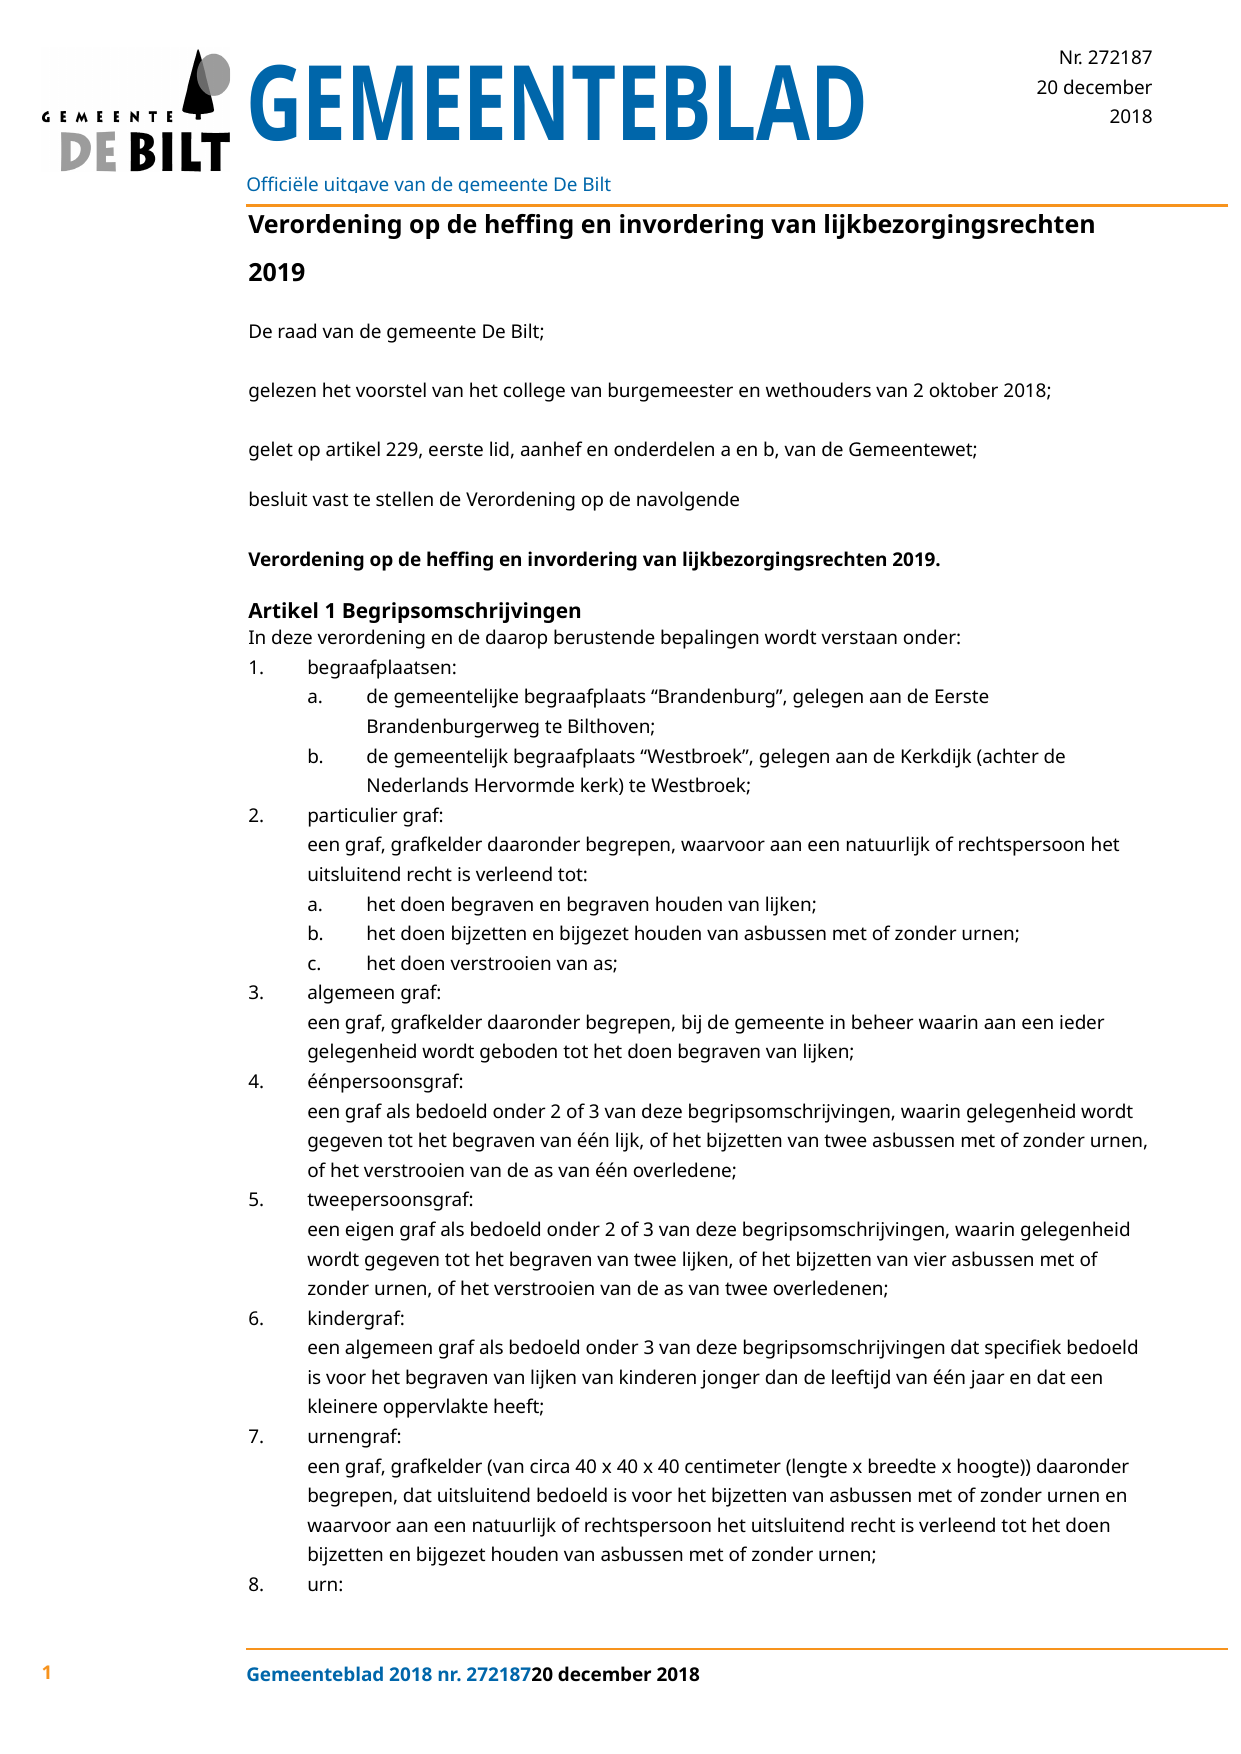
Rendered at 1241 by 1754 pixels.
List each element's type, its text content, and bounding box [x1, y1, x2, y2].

text gelezen het voorstel van het college van burgemeester en wethouders van 2 oktober 2018; [248, 377, 1152, 403]
text Verordening op de heffing en invordering van lijkbezorgingsrechten 2019. [248, 546, 1152, 571]
list een graf als bedoeld onder 2 of 3 van deze begripsomschrijvingen, waarin gelegenheid wordt gegeven tot het begraven van één lijk, of het bijzetten van twee asbussen met of zonder urnen, of het verstrooien van de as van één overledene; [248, 1098, 1152, 1183]
text In deze verordening en de daarop berustende bepalingen wordt verstaan onder: [248, 624, 1152, 650]
list een algemeen graf als bedoeld onder 3 van deze begripsomschrijvingen dat specifiek bedoeld is voor het begraven van lijken van kinderen jonger dan de leeftijd van één jaar en dat een kleinere oppervlakte heeft; [248, 1334, 1152, 1419]
text Verordening op de heffing en invordering van lijkbezorgingsrechten 2019 [248, 207, 1152, 288]
list het doen begraven en begraven houden van lijken; [307, 891, 1152, 917]
list particulier graf: [248, 802, 1152, 828]
list tweepersoonsgraf: [248, 1187, 1152, 1212]
list een graf, grafkelder daaronder begrepen, bij de gemeente in beheer waarin aan een ieder gelegenheid wordt geboden tot het doen begraven van lijken; [248, 1009, 1152, 1064]
list de gemeentelijke begraafplaats “Brandenburg”, gelegen aan de Eerste Brandenburgerweg te Bilthoven; [307, 684, 1152, 739]
text besluit vast te stellen de Verordening op de navolgende [248, 487, 1152, 512]
list een eigen graf als bedoeld onder 2 of 3 van deze begripsomschrijvingen, waarin gelegenheid wordt gegeven tot het begraven van twee lijken, of het bijzetten van vier asbussen met of zonder urnen, of het verstrooien van de as van twee overledenen; [248, 1216, 1152, 1301]
list het doen verstrooien van as; [307, 950, 1152, 976]
list een graf, grafkelder (van circa 40 x 40 x 40 centimeter (lengte x breedte x hoogte)) daaronder begrepen, dat uitsluitend bedoeld is voor het bijzetten van asbussen met of zonder urnen en waarvoor aan een natuurlijk of rechtspersoon het uitsluitend recht is verleend tot het doen bijzetten en bijgezet houden van asbussen met of zonder urnen; [248, 1453, 1152, 1567]
text gelet op artikel 229, eerste lid, aanhef en onderdelen a en b, van de Gemeentewet; [248, 436, 1152, 462]
list urnengraf: [248, 1423, 1152, 1449]
text De raad van de gemeente De Bilt; [248, 318, 1152, 344]
list algemeen graf: [248, 979, 1152, 1005]
picture [41, 47, 231, 172]
list éénpersoonsgraf: [248, 1068, 1152, 1094]
text Artikel 1 Begripsomschrijvingen [248, 596, 1152, 624]
list urn: [248, 1571, 1152, 1597]
list het doen bijzetten en bijgezet houden van asbussen met of zonder urnen; [307, 920, 1152, 946]
list begraafplaatsen: [248, 654, 1152, 680]
list een graf, grafkelder daaronder begrepen, waarvoor aan een natuurlijk of rechtspersoon het uitsluitend recht is verleend tot: [248, 832, 1152, 887]
list de gemeentelijk begraafplaats “Westbroek”, gelegen aan de Kerkdijk (achter de Nederlands Hervormde kerk) te Westbroek; [307, 743, 1152, 798]
list kindergraf: [248, 1305, 1152, 1331]
